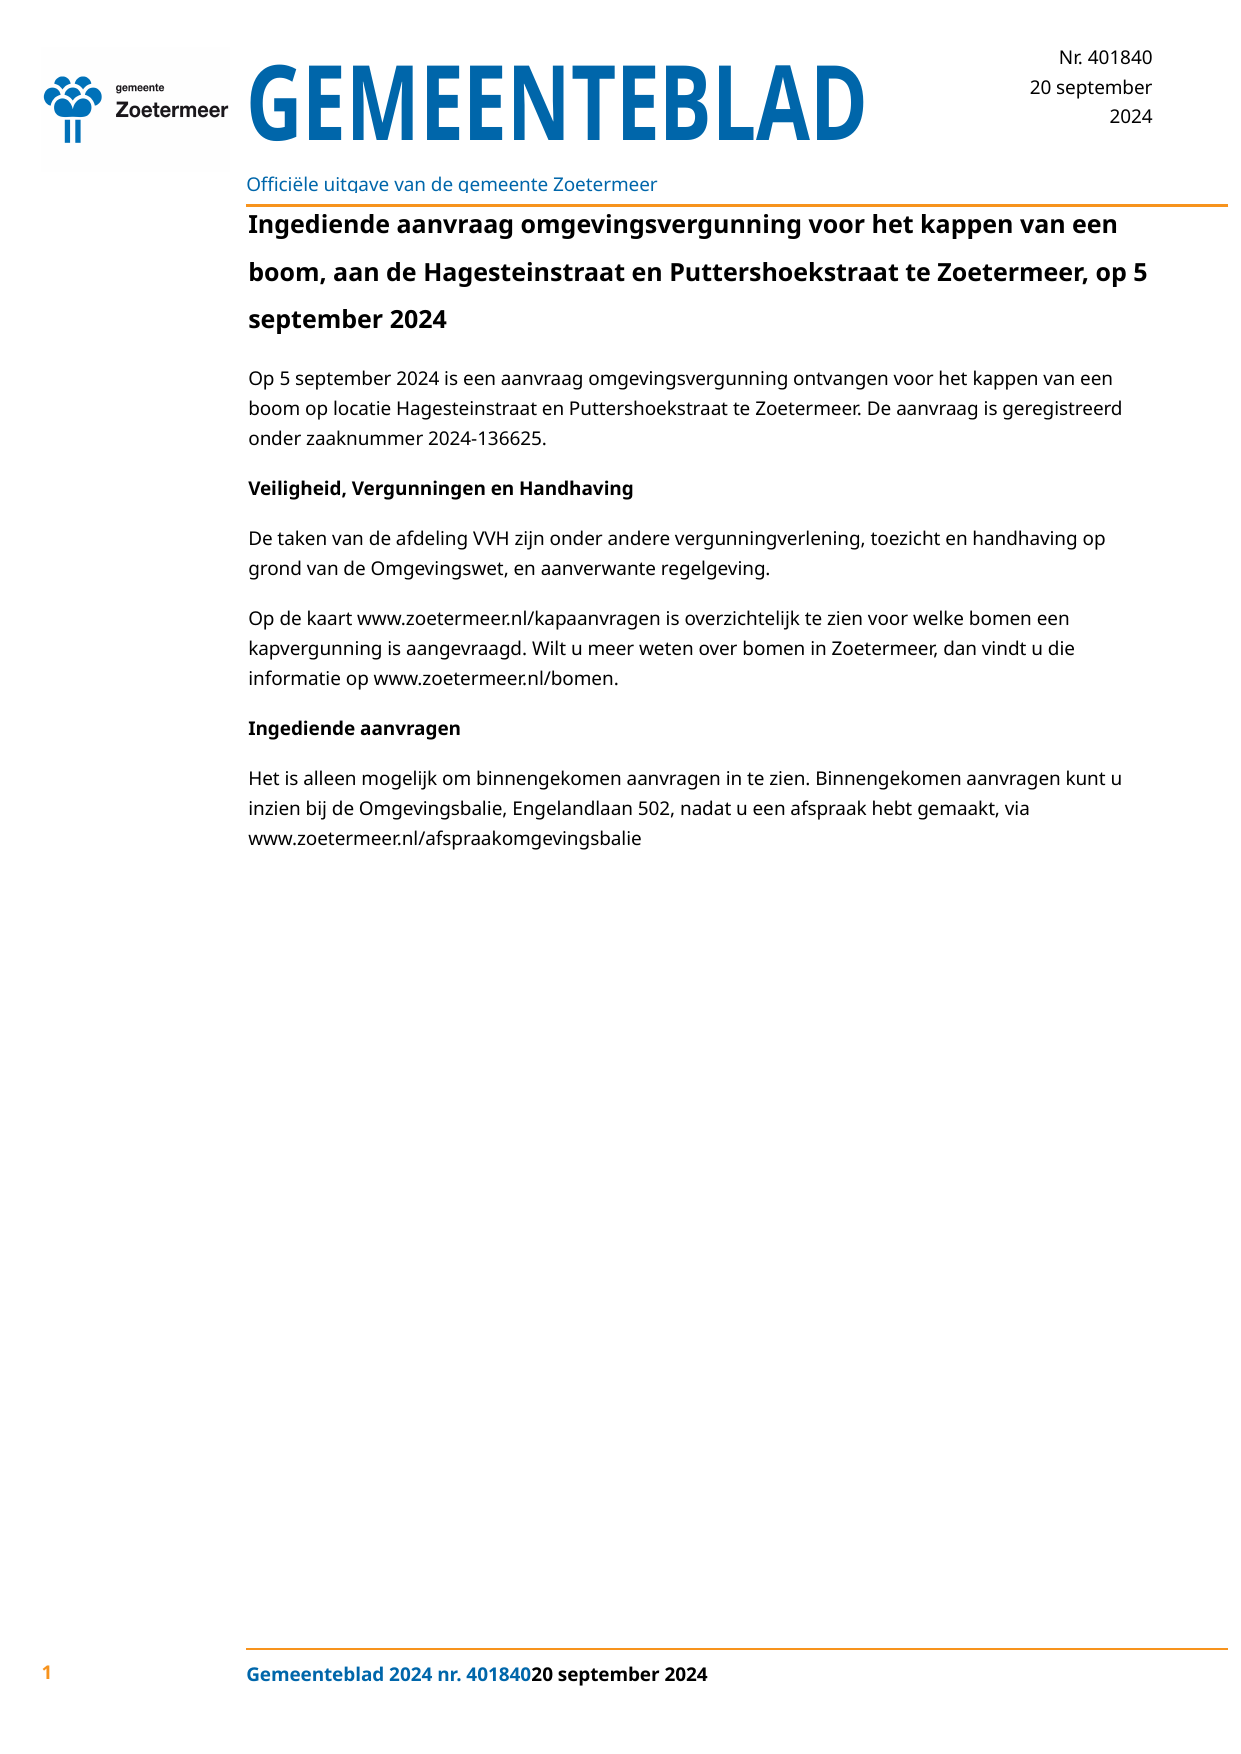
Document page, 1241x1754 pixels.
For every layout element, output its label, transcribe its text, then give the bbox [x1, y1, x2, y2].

text Ingediende aanvraag omgevingsvergunning voor het kappen van een boom, aan de Hagesteinstraat en Puttershoekstraat te Zoetermeer, op 5 september 2024 [248, 207, 1152, 336]
text Het is alleen mogelijk om binnengekomen aanvragen in te zien. Binnengekomen aanvragen kunt u inzien bij de Omgevingsbalie, Engelandlaan 502, nadat u een afspraak hebt gemaakt, via www.zoetermeer.nl/afspraakomgevingsbalie [248, 766, 1152, 850]
picture [41, 47, 231, 172]
text De taken van de afdeling VVH zijn onder andere vergunningverlening, toezicht en handhaving op grond van de Omgevingswet, en aanverwante regelgeving. [248, 526, 1152, 581]
text Ingediende aanvragen [248, 715, 1152, 741]
text Op 5 september 2024 is een aanvraag omgevingsvergunning ontvangen voor het kappen van een boom op locatie Hagesteinstraat en Puttershoekstraat te Zoetermeer. De aanvraag is geregistreerd onder zaaknummer 2024-136625. [248, 366, 1152, 450]
text Veiligheid, Vergunningen en Handhaving [248, 475, 1152, 501]
text Op de kaart www.zoetermeer.nl/kapaanvragen is overzichtelijk te zien voor welke bomen een kapvergunning is aangevraagd. Wilt u meer weten over bomen in Zoetermeer, dan vindt u die informatie op www.zoetermeer.nl/bomen. [248, 606, 1152, 690]
